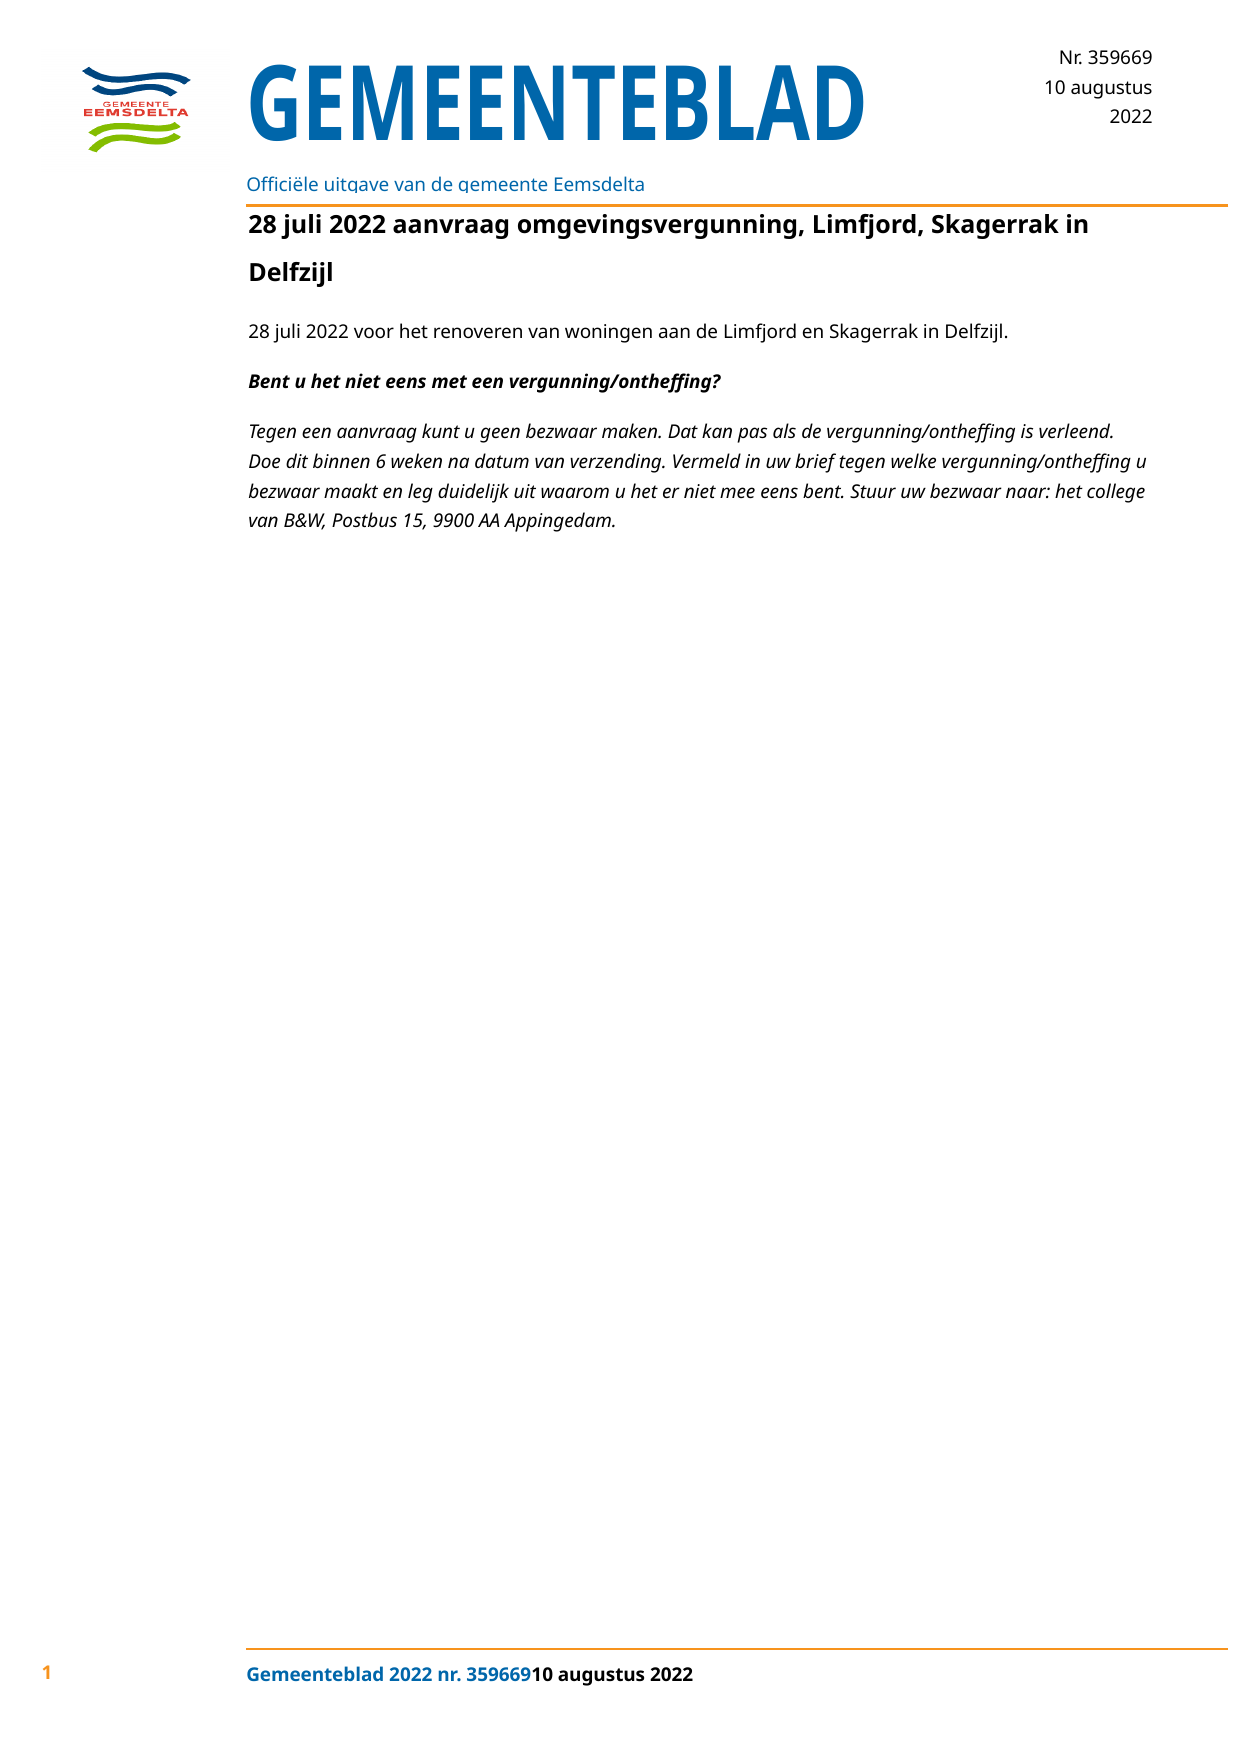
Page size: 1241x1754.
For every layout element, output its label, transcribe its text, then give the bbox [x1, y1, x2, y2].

picture [41, 47, 231, 172]
text Bent u het niet eens met een vergunning/ontheffing? [248, 368, 1152, 394]
text 28 juli 2022 aanvraag omgevingsvergunning, Limfjord, Skagerrak in Delfzijl [248, 207, 1152, 288]
text Tegen een aanvraag kunt u geen bezwaar maken. Dat kan pas als de vergunning/ontheffing is verleend. Doe dit binnen 6 weken na datum van verzending. Vermeld in uw brief tegen welke vergunning/ontheffing u bezwaar maakt en leg duidelijk uit waarom u het er niet mee eens bent. Stuur uw bezwaar naar: het college van B&W, Postbus 15, 9900 AA Appingedam. [248, 419, 1152, 533]
text 28 juli 2022 voor het renoveren van woningen aan de Limfjord en Skagerrak in Delfzijl. [248, 318, 1152, 344]
